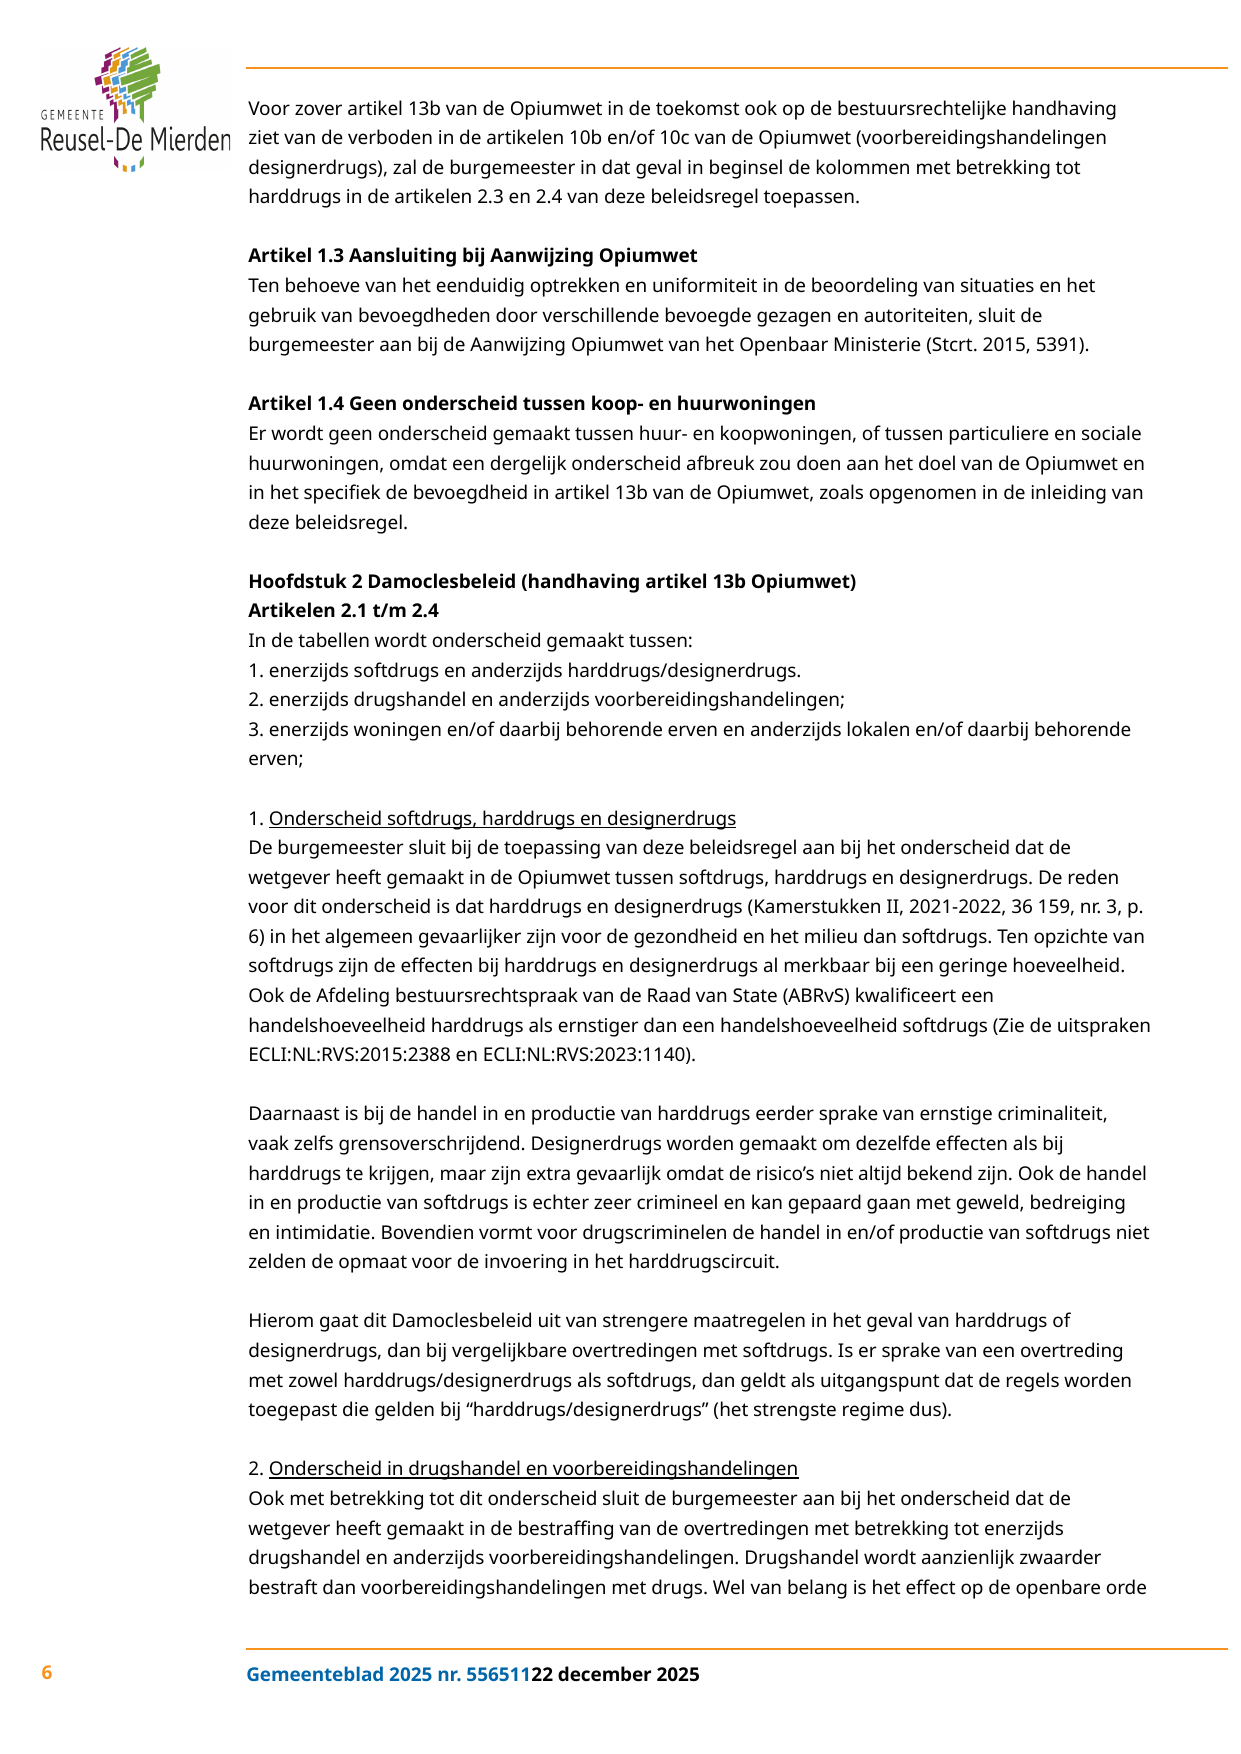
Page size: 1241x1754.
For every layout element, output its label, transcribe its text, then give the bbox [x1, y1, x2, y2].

text Artikel 1.4 Geen onderscheid tussen koop- en huurwoningen [248, 391, 1152, 416]
text Hoofdstuk 2 Damoclesbeleid (handhaving artikel 13b Opiumwet) [248, 568, 1152, 594]
text Artikel 1.3 Aansluiting bij Aanwijzing Opiumwet [248, 243, 1152, 268]
text Artikelen 2.1 t/m 2.4 [248, 598, 1152, 623]
picture [41, 47, 231, 172]
text 2. enerzijds drugshandel en anderzijds voorbereidingshandelingen; [248, 686, 1152, 712]
text Ook met betrekking tot dit onderscheid sluit de burgemeester aan bij het onderscheid dat de wetgever heeft gemaakt in de bestraffing van de overtredingen met betrekking tot enerzijds drugshandel en anderzijds voorbereidingshandelingen. Drugshandel wordt aanzienlijk zwaarder bestraft dan voorbereidingshandelingen met drugs. Wel van belang is het effect op de openbare orde [248, 1485, 1152, 1600]
text 3. enerzijds woningen en/of daarbij behorende erven en anderzijds lokalen en/of daarbij behorende erven; [248, 716, 1152, 771]
text Hierom gaat dit Damoclesbeleid uit van strengere maatregelen in het geval van harddrugs of designerdrugs, dan bij vergelijkbare overtredingen met softdrugs. Is er sprake van een overtreding met zowel harddrugs/designerdrugs als softdrugs, dan geldt als uitgangspunt dat de regels worden toegepast die gelden bij “harddrugs/designerdrugs” (het strengste regime dus). [248, 1308, 1152, 1422]
text In de tabellen wordt onderscheid gemaakt tussen: [248, 627, 1152, 653]
text De burgemeester sluit bij de toepassing van deze beleidsregel aan bij het onderscheid dat de wetgever heeft gemaakt in de Opiumwet tussen softdrugs, harddrugs en designerdrugs. De reden voor dit onderscheid is dat harddrugs en designerdrugs (Kamerstukken II, 2021-2022, 36 159, nr. 3, p. 6) in het algemeen gevaarlijker zijn voor de gezondheid en het milieu dan softdrugs. Ten opzichte van softdrugs zijn de effecten bij harddrugs en designerdrugs al merkbaar bij een geringe hoeveelheid. Ook de Afdeling bestuursrechtspraak van de Raad van State (ABRvS) kwalificeert een handelshoeveelheid harddrugs als ernstiger dan een handelshoeveelheid softdrugs (Zie de uitspraken ECLI:NL:RVS:2015:2388 en ECLI:NL:RVS:2023:1140). [248, 834, 1152, 1067]
text Ten behoeve van het eenduidig optrekken en uniformiteit in de beoordeling van situaties en het gebruik van bevoegdheden door verschillende bevoegde gezagen en autoriteiten, sluit de burgemeester aan bij de Aanwijzing Opiumwet van het Openbaar Ministerie (Stcrt. 2015, 5391). [248, 272, 1152, 357]
text Er wordt geen onderscheid gemaakt tussen huur- en koopwoningen, of tussen particuliere en sociale huurwoningen, omdat een dergelijk onderscheid afbreuk zou doen aan het doel van de Opiumwet en in het specifiek de bevoegdheid in artikel 13b van de Opiumwet, zoals opgenomen in de inleiding van deze beleidsregel. [248, 420, 1152, 535]
text Daarnaast is bij de handel in en productie van harddrugs eerder sprake van ernstige criminaliteit, vaak zelfs grensoverschrijdend. Designerdrugs worden gemaakt om dezelfde effecten als bij harddrugs te krijgen, maar zijn extra gevaarlijk omdat de risico’s niet altijd bekend zijn. Ook de handel in en productie van softdrugs is echter zeer crimineel en kan gepaard gaan met geweld, bedreiging en intimidatie. Bovendien vormt voor drugscriminelen de handel in en/of productie van softdrugs niet zelden de opmaat voor de invoering in het harddrugscircuit. [248, 1101, 1152, 1274]
text 1. Onderscheid softdrugs, harddrugs en designerdrugs [248, 805, 1152, 831]
text 1. enerzijds softdrugs en anderzijds harddrugs/designerdrugs. [248, 657, 1152, 683]
text 2. Onderscheid in drugshandel en voorbereidingshandelingen [248, 1456, 1152, 1481]
text Voor zover artikel 13b van de Opiumwet in de toekomst ook op de bestuursrechtelijke handhaving ziet van de verboden in de artikelen 10b en/of 10c van de Opiumwet (voorbereidingshandelingen designerdrugs), zal de burgemeester in dat geval in beginsel de kolommen met betrekking tot harddrugs in de artikelen 2.3 en 2.4 van deze beleidsregel toepassen. [248, 95, 1152, 209]
